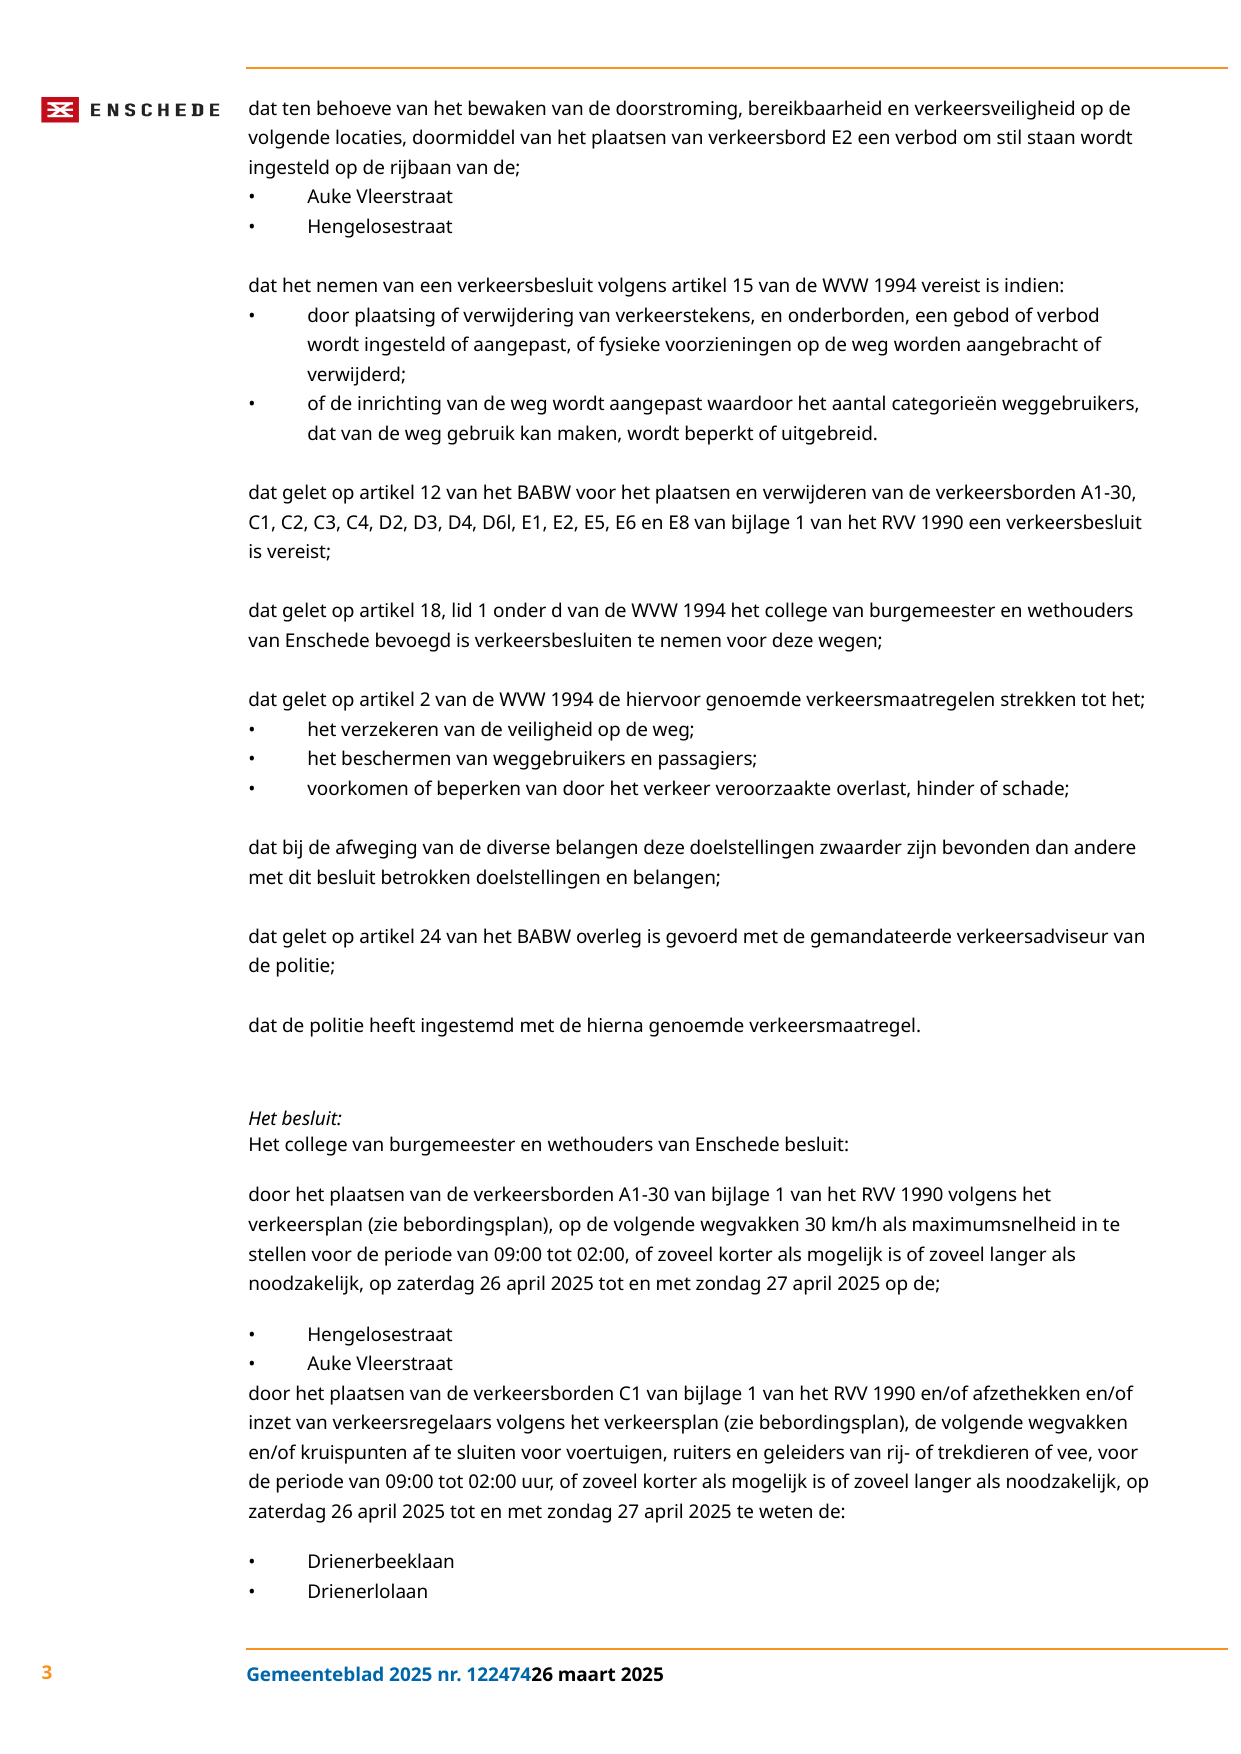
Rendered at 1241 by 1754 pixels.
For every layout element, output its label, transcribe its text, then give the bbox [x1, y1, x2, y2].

text Het besluit: [248, 1105, 1152, 1131]
text dat gelet op artikel 18, lid 1 onder d van de WVW 1994 het college van burgemeester en wethouders van Enschede bevoegd is verkeersbesluiten te nemen voor deze wegen; [248, 598, 1152, 653]
list voorkomen of beperken van door het verkeer veroorzaakte overlast, hinder of schade; [248, 775, 1152, 801]
text dat het nemen van een verkeersbesluit volgens artikel 15 van de WVW 1994 vereist is indien: [248, 272, 1152, 298]
picture [41, 47, 231, 172]
list door plaatsing of verwijdering van verkeerstekens, en onderborden, een gebod of verbod wordt ingesteld of aangepast, of fysieke voorzieningen op de weg worden aangebracht of verwijderd; [248, 302, 1152, 387]
list het beschermen van weggebruikers en passagiers; [248, 746, 1152, 771]
text dat bij de afweging van de diverse belangen deze doelstellingen zwaarder zijn bevonden dan andere met dit besluit betrokken doelstellingen en belangen; [248, 834, 1152, 890]
list Auke Vleerstraat [248, 183, 1152, 209]
list Auke Vleerstraat [248, 1350, 1152, 1376]
text door het plaatsen van de verkeersborden C1 van bijlage 1 van het RVV 1990 en/of afzethekken en/of inzet van verkeersregelaars volgens het verkeersplan (zie bebordingsplan), de volgende wegvakken en/of kruispunten af te sluiten voor voertuigen, ruiters en geleiders van rij- of trekdieren of vee, voor de periode van 09:00 tot 02:00 uur, of zoveel korter als mogelijk is of zoveel langer als noodzakelijk, op zaterdag 26 april 2025 tot en met zondag 27 april 2025 te weten de: [248, 1380, 1152, 1524]
list Hengelosestraat [248, 1321, 1152, 1346]
text dat gelet op artikel 12 van het BABW voor het plaatsen en verwijderen van de verkeersborden A1-30, C1, C2, C3, C4, D2, D3, D4, D6l, E1, E2, E5, E6 en E8 van bijlage 1 van het RVV 1990 een verkeersbesluit is vereist; [248, 479, 1152, 564]
text door het plaatsen van de verkeersborden A1-30 van bijlage 1 van het RVV 1990 volgens het verkeersplan (zie bebordingsplan), op de volgende wegvakken 30 km/h als maximumsnelheid in te stellen voor de periode van 09:00 tot 02:00, of zoveel korter als mogelijk is of zoveel langer als noodzakelijk, op zaterdag 26 april 2025 tot en met zondag 27 april 2025 op de; [248, 1182, 1152, 1296]
text Het college van burgemeester en wethouders van Enschede besluit: [248, 1131, 1152, 1157]
list Drienerbeeklaan [248, 1549, 1152, 1574]
text dat gelet op artikel 2 van de WVW 1994 de hiervoor genoemde verkeersmaatregelen strekken tot het; [248, 686, 1152, 712]
list Hengelosestraat [248, 213, 1152, 239]
text dat de politie heeft ingestemd met de hierna genoemde verkeersmaatregel. [248, 1012, 1152, 1038]
text dat ten behoeve van het bewaken van de doorstroming, bereikbaarheid en verkeersveiligheid op de volgende locaties, doormiddel van het plaatsen van verkeersbord E2 een verbod om stil staan wordt ingesteld op de rijbaan van de; [248, 95, 1152, 180]
text dat gelet op artikel 24 van het BABW overleg is gevoerd met de gemandateerde verkeersadviseur van de politie; [248, 923, 1152, 978]
list Drienerlolaan [248, 1578, 1152, 1604]
list het verzekeren van de veiligheid op de weg; [248, 716, 1152, 742]
list of de inrichting van de weg wordt aangepast waardoor het aantal categorieën weggebruikers, dat van de weg gebruik kan maken, wordt beperkt of uitgebreid. [248, 391, 1152, 446]
